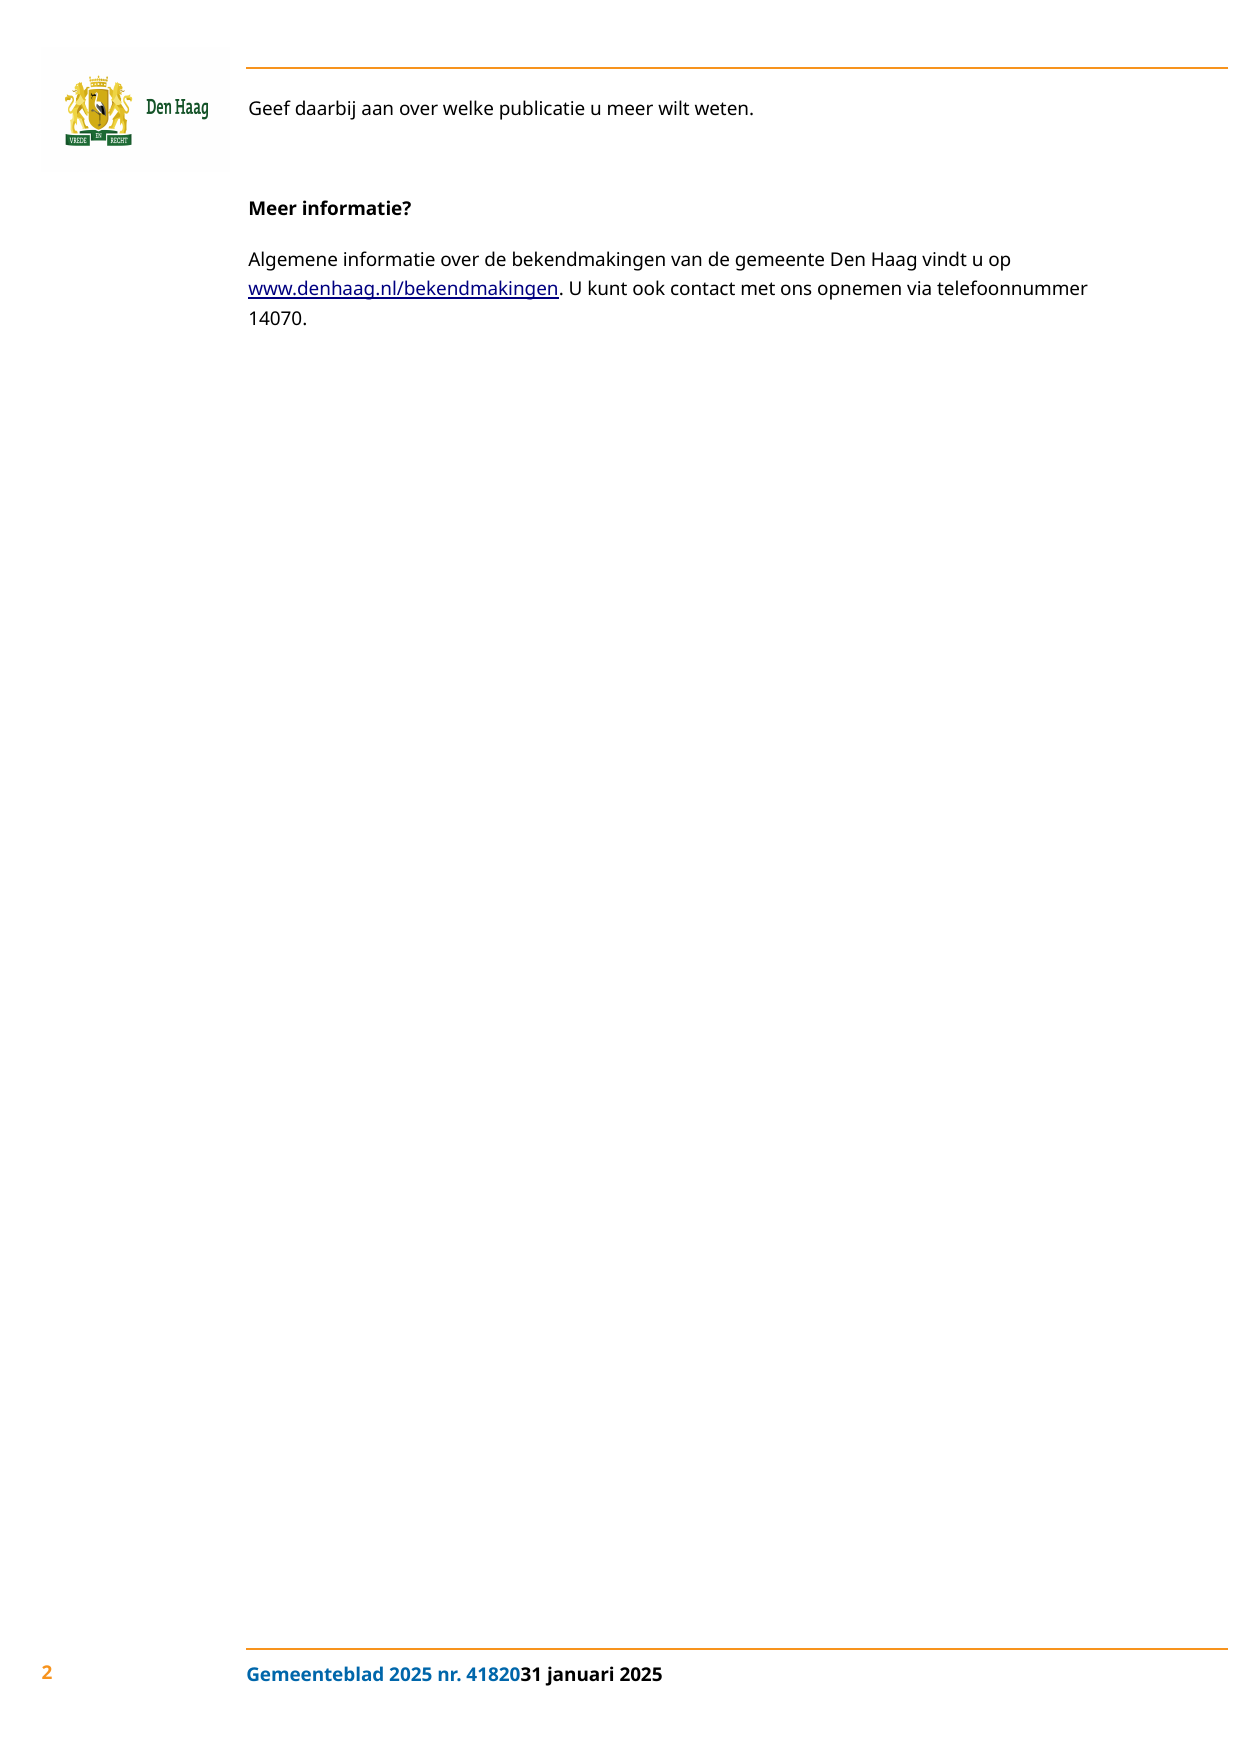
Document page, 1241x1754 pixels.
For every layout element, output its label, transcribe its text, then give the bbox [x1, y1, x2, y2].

text Meer informatie? [248, 196, 1152, 221]
picture [41, 47, 231, 172]
text Algemene informatie over de bekendmakingen van de gemeente Den Haag vindt u op www.denhaag.nl/bekendmakingen. U kunt ook contact met ons opnemen via telefoonnummer 14070. [248, 246, 1152, 331]
text Geef daarbij aan over welke publicatie u meer wilt weten. [248, 95, 1152, 121]
